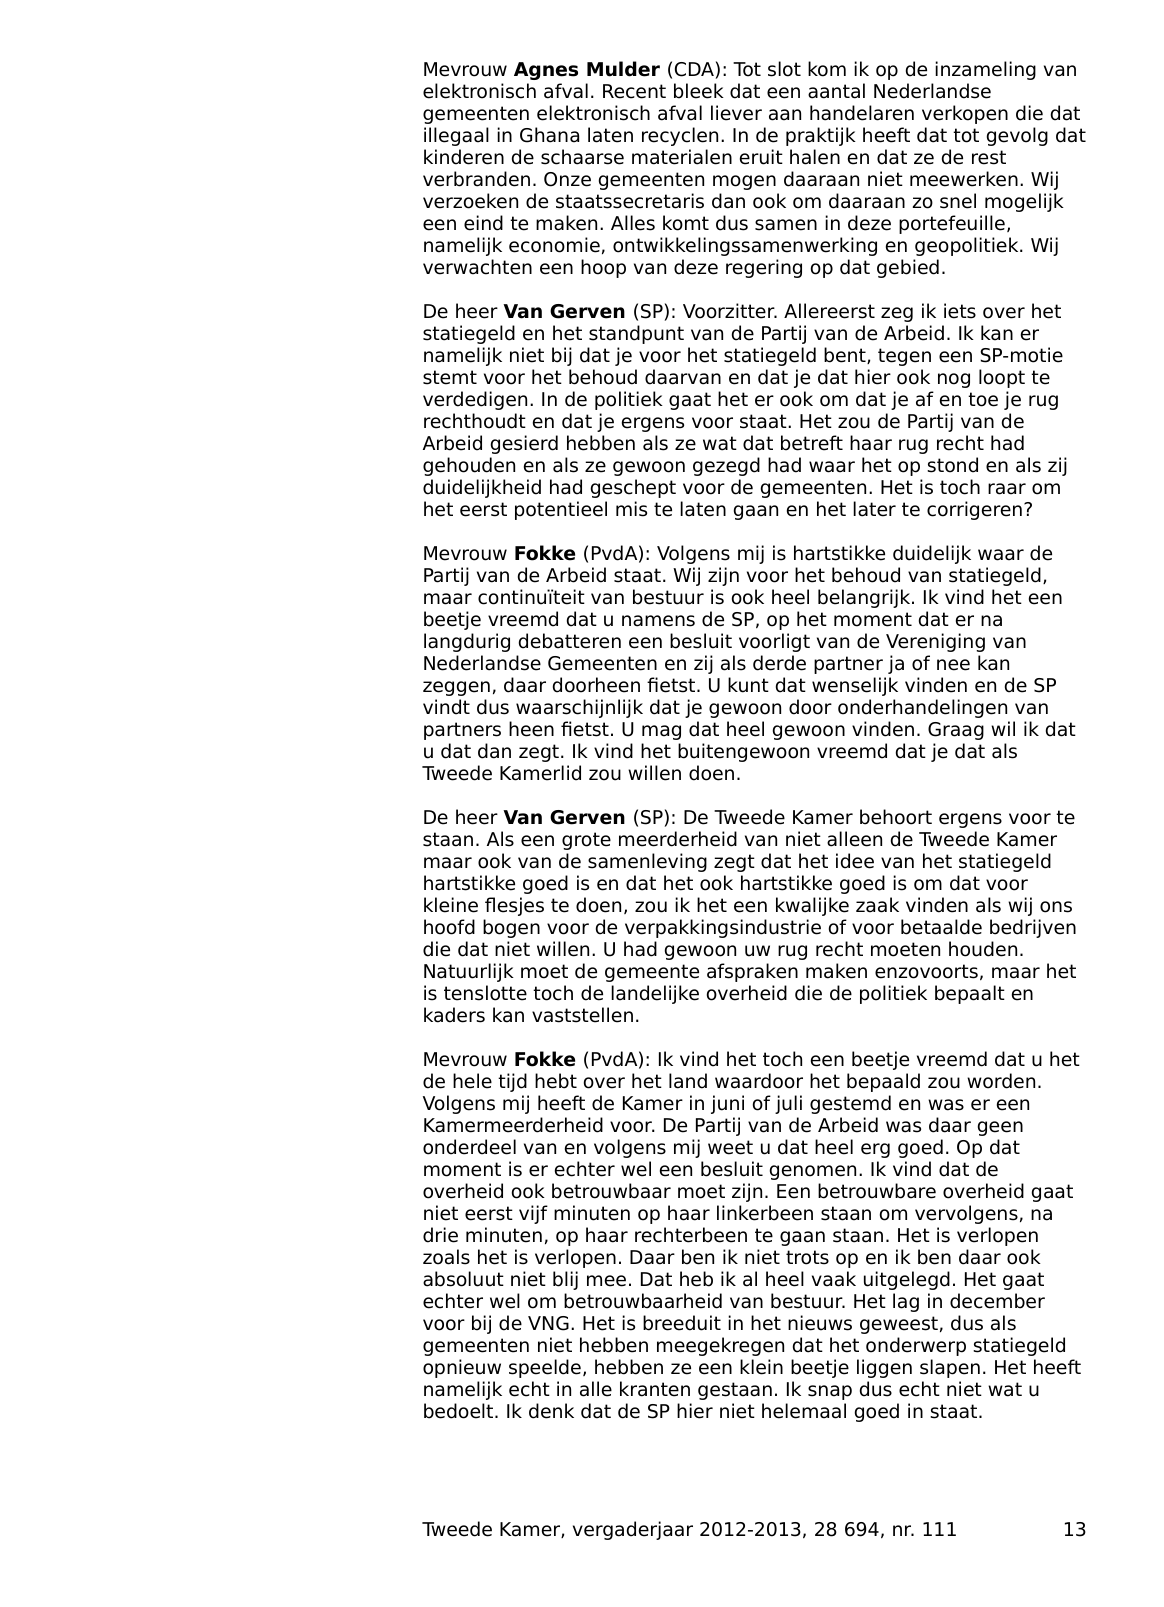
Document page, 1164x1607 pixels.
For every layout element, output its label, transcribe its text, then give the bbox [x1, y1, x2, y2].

text De heer Van Gerven (SP): De Tweede Kamer behoort ergens voor te staan. Als een grote meerderheid van niet alleen de Tweede Kamer maar ook van de samenleving zegt dat het idee van het statiegeld hartstikke goed is en dat het ook hartstikke goed is om dat voor kleine flesjes te doen, zou ik het een kwalijke zaak vinden als wij ons hoofd bogen voor de verpakkingsindustrie of voor betaalde bedrijven die dat niet willen. U had gewoon uw rug recht moeten houden. Natuurlijk moet de gemeente afspraken maken enzovoorts, maar het is tenslotte toch de landelijke overheid die de politiek bepaalt en kaders kan vaststellen. [422, 807, 1087, 1027]
text Mevrouw Fokke (PvdA): Ik vind het toch een beetje vreemd dat u het de hele tijd hebt over het land waardoor het bepaald zou worden. Volgens mij heeft de Kamer in juni of juli gestemd en was er een Kamermeerderheid voor. De Partij van de Arbeid was daar geen onderdeel van en volgens mij weet u dat heel erg goed. Op dat moment is er echter wel een besluit genomen. Ik vind dat de overheid ook betrouwbaar moet zijn. Een betrouwbare overheid gaat niet eerst vijf minuten op haar linkerbeen staan om vervolgens, na drie minuten, op haar rechterbeen te gaan staan. Het is verlopen zoals het is verlopen. Daar ben ik niet trots op en ik ben daar ook absoluut niet blij mee. Dat heb ik al heel vaak uitgelegd. Het gaat echter wel om betrouwbaarheid van bestuur. Het lag in december voor bij de VNG. Het is breeduit in het nieuws geweest, dus als gemeenten niet hebben meegekregen dat het onderwerp statiegeld opnieuw speelde, hebben ze een klein beetje liggen slapen. Het heeft namelijk echt in alle kranten gestaan. Ik snap dus echt niet wat u bedoelt. Ik denk dat de SP hier niet helemaal goed in staat. [422, 1049, 1087, 1423]
text Mevrouw Fokke (PvdA): Volgens mij is hartstikke duidelijk waar de Partij van de Arbeid staat. Wij zijn voor het behoud van statiegeld, maar continuïteit van bestuur is ook heel belangrijk. Ik vind het een beetje vreemd dat u namens de SP, op het moment dat er na langdurig debatteren een besluit voorligt van de Vereniging van Nederlandse Gemeenten en zij als derde partner ja of nee kan zeggen, daar doorheen fietst. U kunt dat wenselijk vinden en de SP vindt dus waarschijnlijk dat je gewoon door onderhandelingen van partners heen fietst. U mag dat heel gewoon vinden. Graag wil ik dat u dat dan zegt. Ik vind het buitengewoon vreemd dat je dat als Tweede Kamerlid zou willen doen. [422, 543, 1087, 785]
text De heer Van Gerven (SP): Voorzitter. Allereerst zeg ik iets over het statiegeld en het standpunt van de Partij van de Arbeid. Ik kan er namelijk niet bij dat je voor het statiegeld bent, tegen een SP-motie stemt voor het behoud daarvan en dat je dat hier ook nog loopt te verdedigen. In de politiek gaat het er ook om dat je af en toe je rug rechthoudt en dat je ergens voor staat. Het zou de Partij van de Arbeid gesierd hebben als ze wat dat betreft haar rug recht had gehouden en als ze gewoon gezegd had waar het op stond en als zij duidelijkheid had geschept voor de gemeenten. Het is toch raar om het eerst potentieel mis te laten gaan en het later te corrigeren? [422, 301, 1087, 521]
text Mevrouw Agnes Mulder (CDA): Tot slot kom ik op de inzameling van elektronisch afval. Recent bleek dat een aantal Nederlandse gemeenten elektronisch afval liever aan handelaren verkopen die dat illegaal in Ghana laten recyclen. In de praktijk heeft dat tot gevolg dat kinderen de schaarse materialen eruit halen en dat ze de rest verbranden. Onze gemeenten mogen daaraan niet meewerken. Wij verzoeken de staatssecretaris dan ook om daaraan zo snel mogelijk een eind te maken. Alles komt dus samen in deze portefeuille, namelijk economie, ontwikkelingssamenwerking en geopolitiek. Wij verwachten een hoop van deze regering op dat gebied. [422, 59, 1087, 279]
